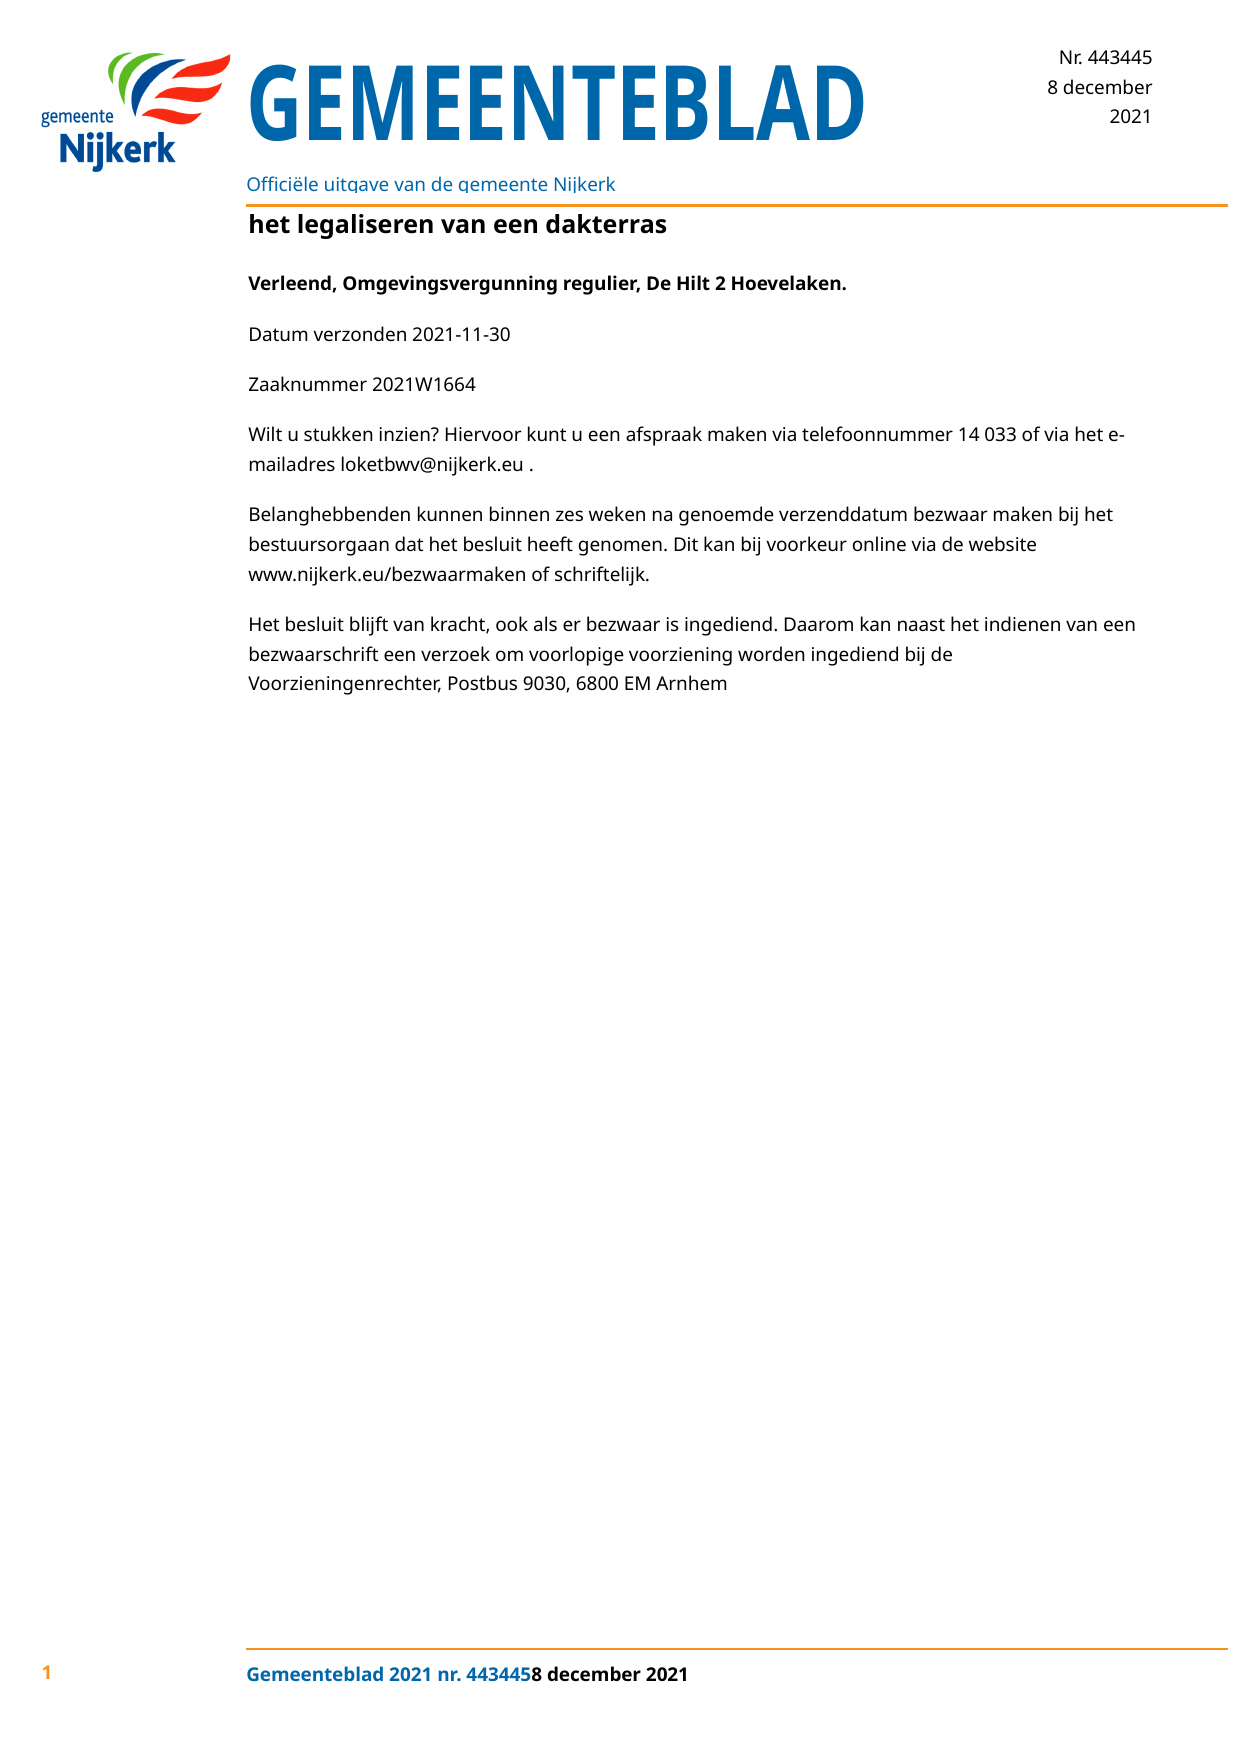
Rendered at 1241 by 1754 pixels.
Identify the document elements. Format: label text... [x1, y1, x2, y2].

text Belanghebbenden kunnen binnen zes weken na genoemde verzenddatum bezwaar maken bij het bestuursorgaan dat het besluit heeft genomen. Dit kan bij voorkeur online via de website www.nijkerk.eu/bezwaarmaken of schriftelijk. [248, 502, 1152, 586]
text Wilt u stukken inzien? Hiervoor kunt u een afspraak maken via telefoonnummer 14 033 of via het e-mailadres loketbwv@nijkerk.eu . [248, 422, 1152, 477]
text Datum verzonden 2021-11-30 [248, 321, 1152, 346]
text het legaliseren van een dakterras [248, 207, 1152, 241]
text Het besluit blijft van kracht, ook als er bezwaar is ingediend. Daarom kan naast het indienen van een bezwaarschrift een verzoek om voorlopige voorziening worden ingediend bij de Voorzieningenrechter, Postbus 9030, 6800 EM Arnhem [248, 611, 1152, 696]
picture [41, 47, 231, 172]
text Zaaknummer 2021W1664 [248, 371, 1152, 397]
text Verleend, Omgevingsvergunning regulier, De Hilt 2 Hoevelaken. [248, 270, 1152, 296]
